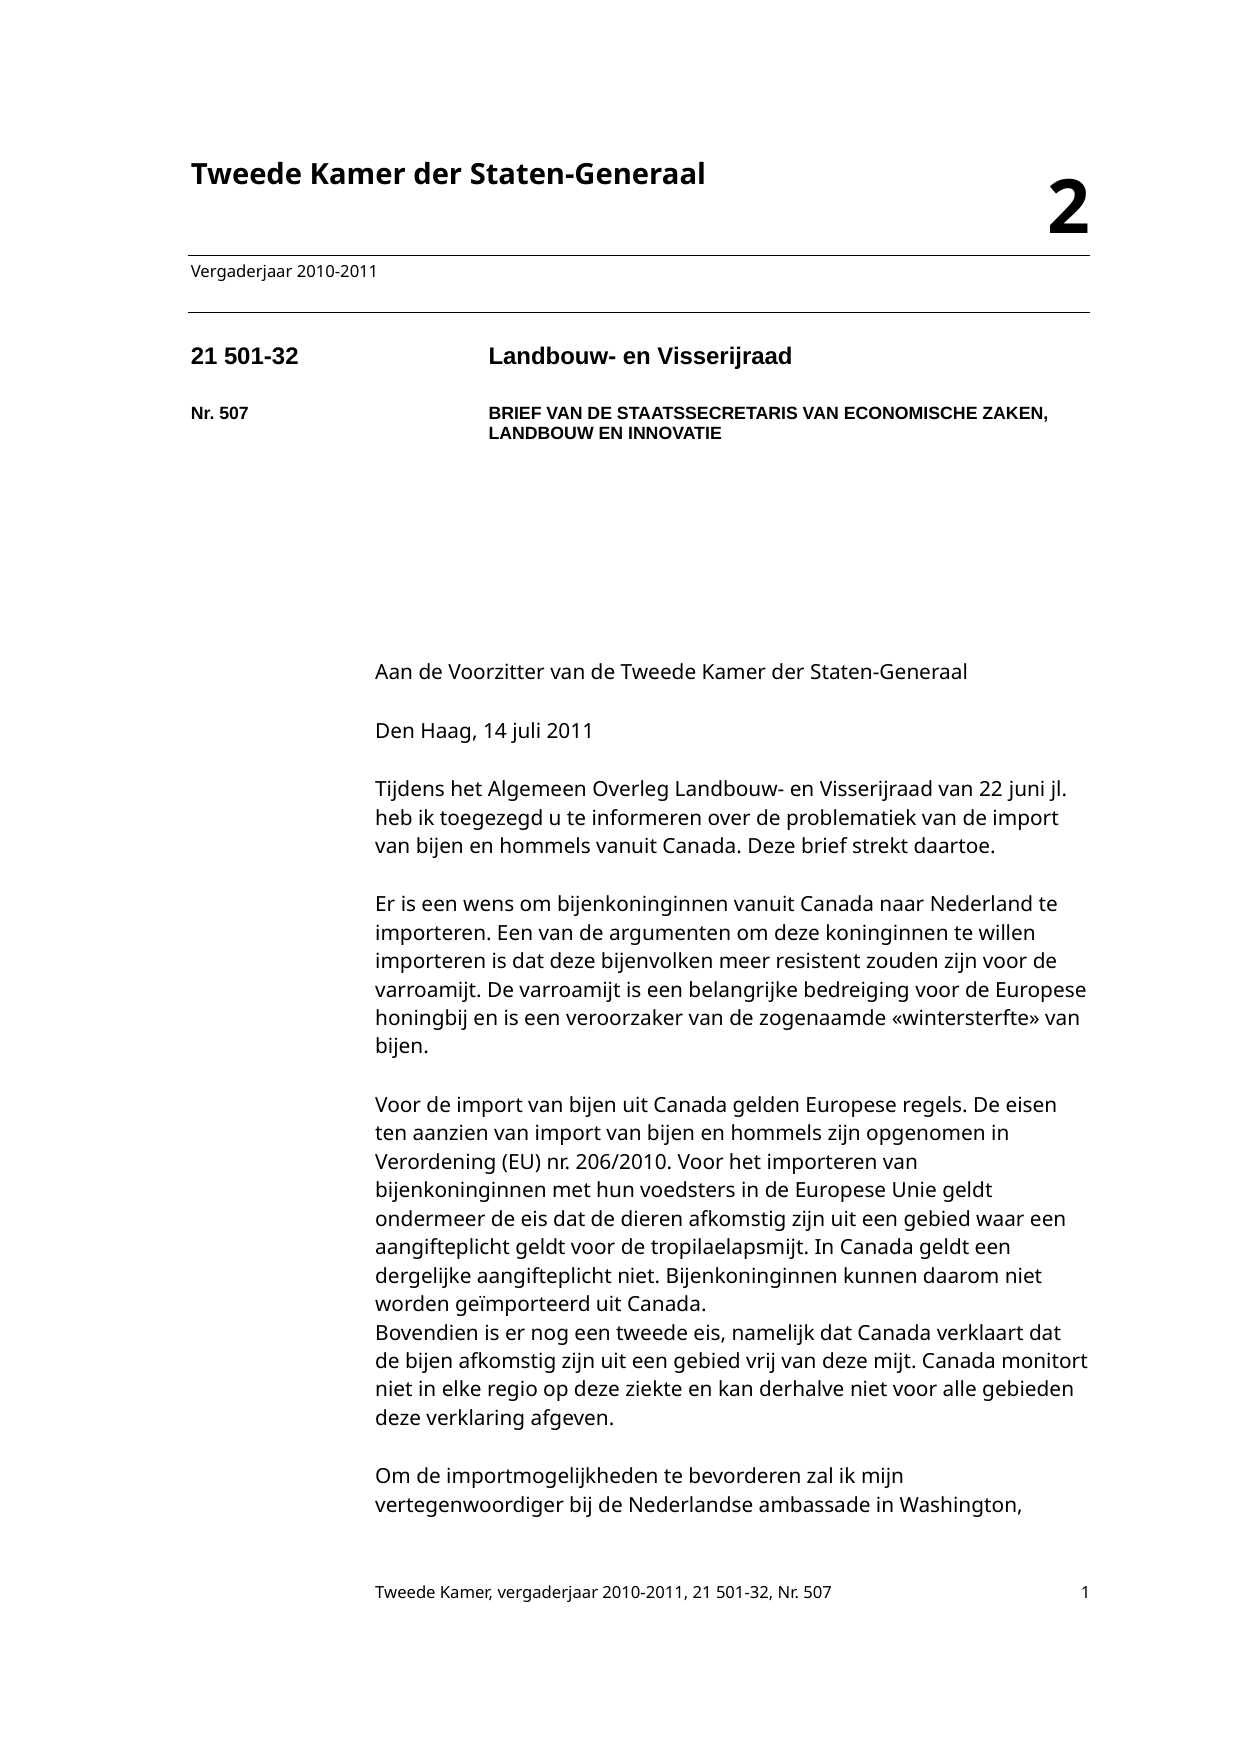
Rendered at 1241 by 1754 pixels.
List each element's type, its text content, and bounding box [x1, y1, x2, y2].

text Voor de import van bijen uit Canada gelden Europese regels. De eisen ten aanzien van import van bijen en hommels zijn opgenomen in Verordening (EU) nr. 206/2010. Voor het importeren van bijenkoninginnen met hun voedsters in de Europese Unie geldt ondermeer de eis dat de dieren afkomstig zijn uit een gebied waar een aangifteplicht geldt voor de tropilaelapsmijt. In Canada geldt een dergelijke aangifteplicht niet. Bijenkoninginnen kunnen daarom niet worden geïmporteerd uit Canada. [375, 1090, 1090, 1318]
text Om de importmogelijkheden te bevorderen zal ik mijn vertegenwoordiger bij de Nederlandse ambassade in Washington, [375, 1461, 1090, 1518]
text Aan de Voorzitter van de Tweede Kamer der Staten-Generaal [375, 657, 1090, 686]
table_cell Vergaderjaar 2010-2011 [188, 256, 485, 312]
table_header 2 [910, 150, 1090, 255]
table_cell 21 501-32 [188, 339, 485, 399]
text Tijdens het Algemeen Overleg Landbouw- en Visserijraad van 22 juni jl. heb ik toegezegd u te informeren over de problematiek van de import van bijen en hommels vanuit Canada. Deze brief strekt daartoe. [375, 774, 1090, 859]
text Den Haag, 14 juli 2011 [375, 716, 1090, 744]
text Bovendien is er nog een tweede eis, namelijk dat Canada verklaart dat de bijen afkomstig zijn uit een gebied vrij van deze mijt. Canada monitort niet in elke regio op deze ziekte en kan derhalve niet voor alle gebieden deze verklaring afgeven. [375, 1318, 1090, 1431]
table_cell BRIEF VAN DE STAATSSECRETARIS VAN ECONOMISCHE ZAKEN, LANDBOUW EN INNOVATIE [485, 399, 1090, 539]
table_cell Nr. 507 [188, 399, 485, 539]
table_cell [188, 313, 485, 339]
table_header Tweede Kamer der Staten-Generaal [188, 150, 909, 255]
text Er is een wens om bijenkoninginnen vanuit Canada naar Nederland te importeren. Een van de argumenten om deze koninginnen te willen importeren is dat deze bijenvolken meer resistent zouden zijn voor de varroamijt. De varroamijt is een belangrijke bedreiging voor de Europese honingbij en is een veroorzaker van de zogenaamde «wintersterfte» van bijen. [375, 889, 1090, 1060]
table_cell [485, 313, 1090, 339]
table_cell Landbouw- en Visserijraad [485, 339, 1090, 399]
table_cell [485, 256, 1090, 312]
